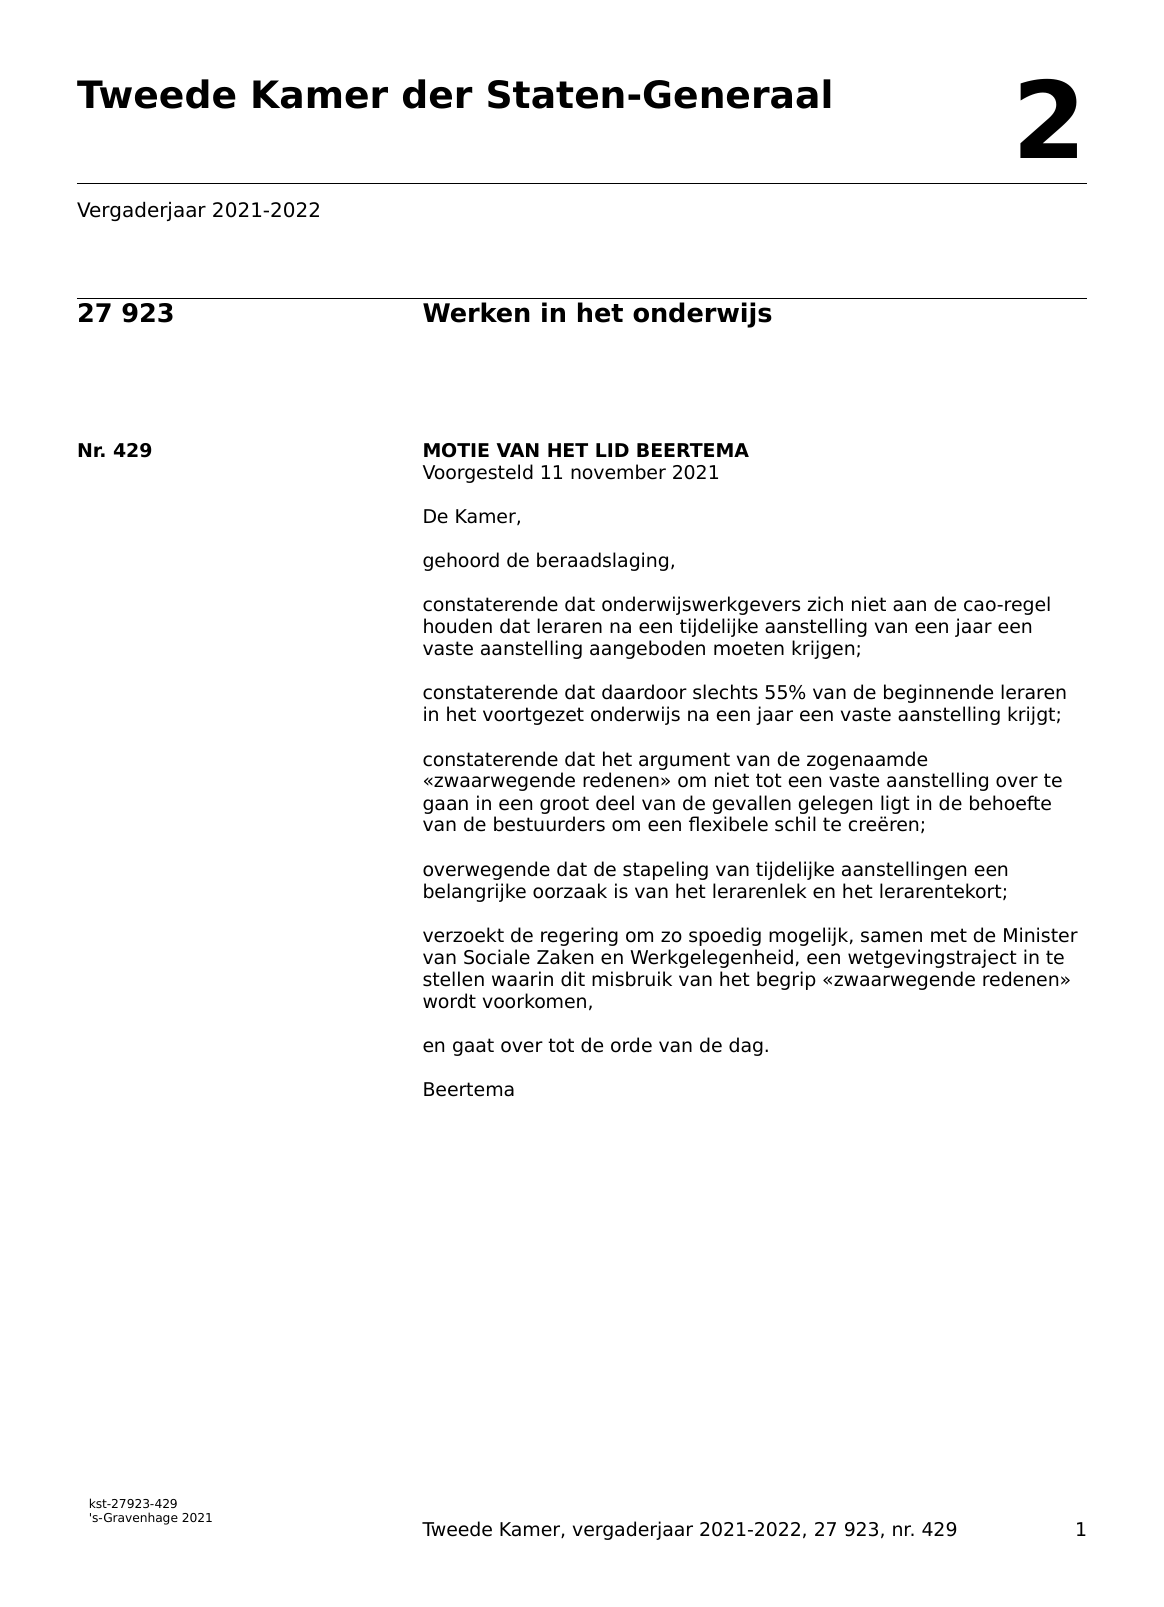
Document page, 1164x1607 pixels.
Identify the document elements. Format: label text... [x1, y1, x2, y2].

subtitle 27 923 Werken in het onderwijs [77, 299, 1087, 329]
text De Kamer, [422, 506, 1087, 528]
text overwegende dat de stapeling van tijdelijke aanstellingen een belangrijke oorzaak is van het lerarenlek en het lerarentekort; [422, 858, 1087, 902]
subtitle Nr. 429 MOTIE VAN HET LID BEERTEMA [77, 440, 1087, 462]
text verzoekt de regering om zo spoedig mogelijk, samen met de Minister van Sociale Zaken en Werkgelegenheid, een wetgevingstraject in te stellen waarin dit misbruik van het begrip «zwaarwegende redenen» wordt voorkomen, [422, 925, 1087, 1013]
table_header 2 [886, 59, 1087, 183]
text Voorgesteld 11 november 2021 [422, 462, 1087, 484]
text 's-Gravenhage 2021 [88, 1511, 323, 1525]
text constaterende dat onderwijswerkgevers zich niet aan de cao-regel houden dat leraren na een tijdelijke aanstelling van een jaar een vaste aanstelling aangeboden moeten krijgen; [422, 594, 1087, 660]
text kst-27923-429 [88, 1497, 323, 1511]
text constaterende dat daardoor slechts 55% van de beginnende leraren in het voortgezet onderwijs na een jaar een vaste aanstelling krijgt; [422, 682, 1087, 726]
text Beertema [422, 1079, 1087, 1101]
text constaterende dat het argument van de zogenaamde «zwaarwegende redenen» om niet tot een vaste aanstelling over te gaan in een groot deel van de gevallen gelegen ligt in de behoefte van de bestuurders om een flexibele schil te creëren; [422, 748, 1087, 836]
table_header Tweede Kamer der Staten-Generaal [77, 59, 886, 183]
table_cell Vergaderjaar 2021-2022 [77, 184, 1087, 298]
text en gaat over tot de orde van de dag. [422, 1035, 1087, 1057]
text gehoord de beraadslaging, [422, 550, 1087, 572]
